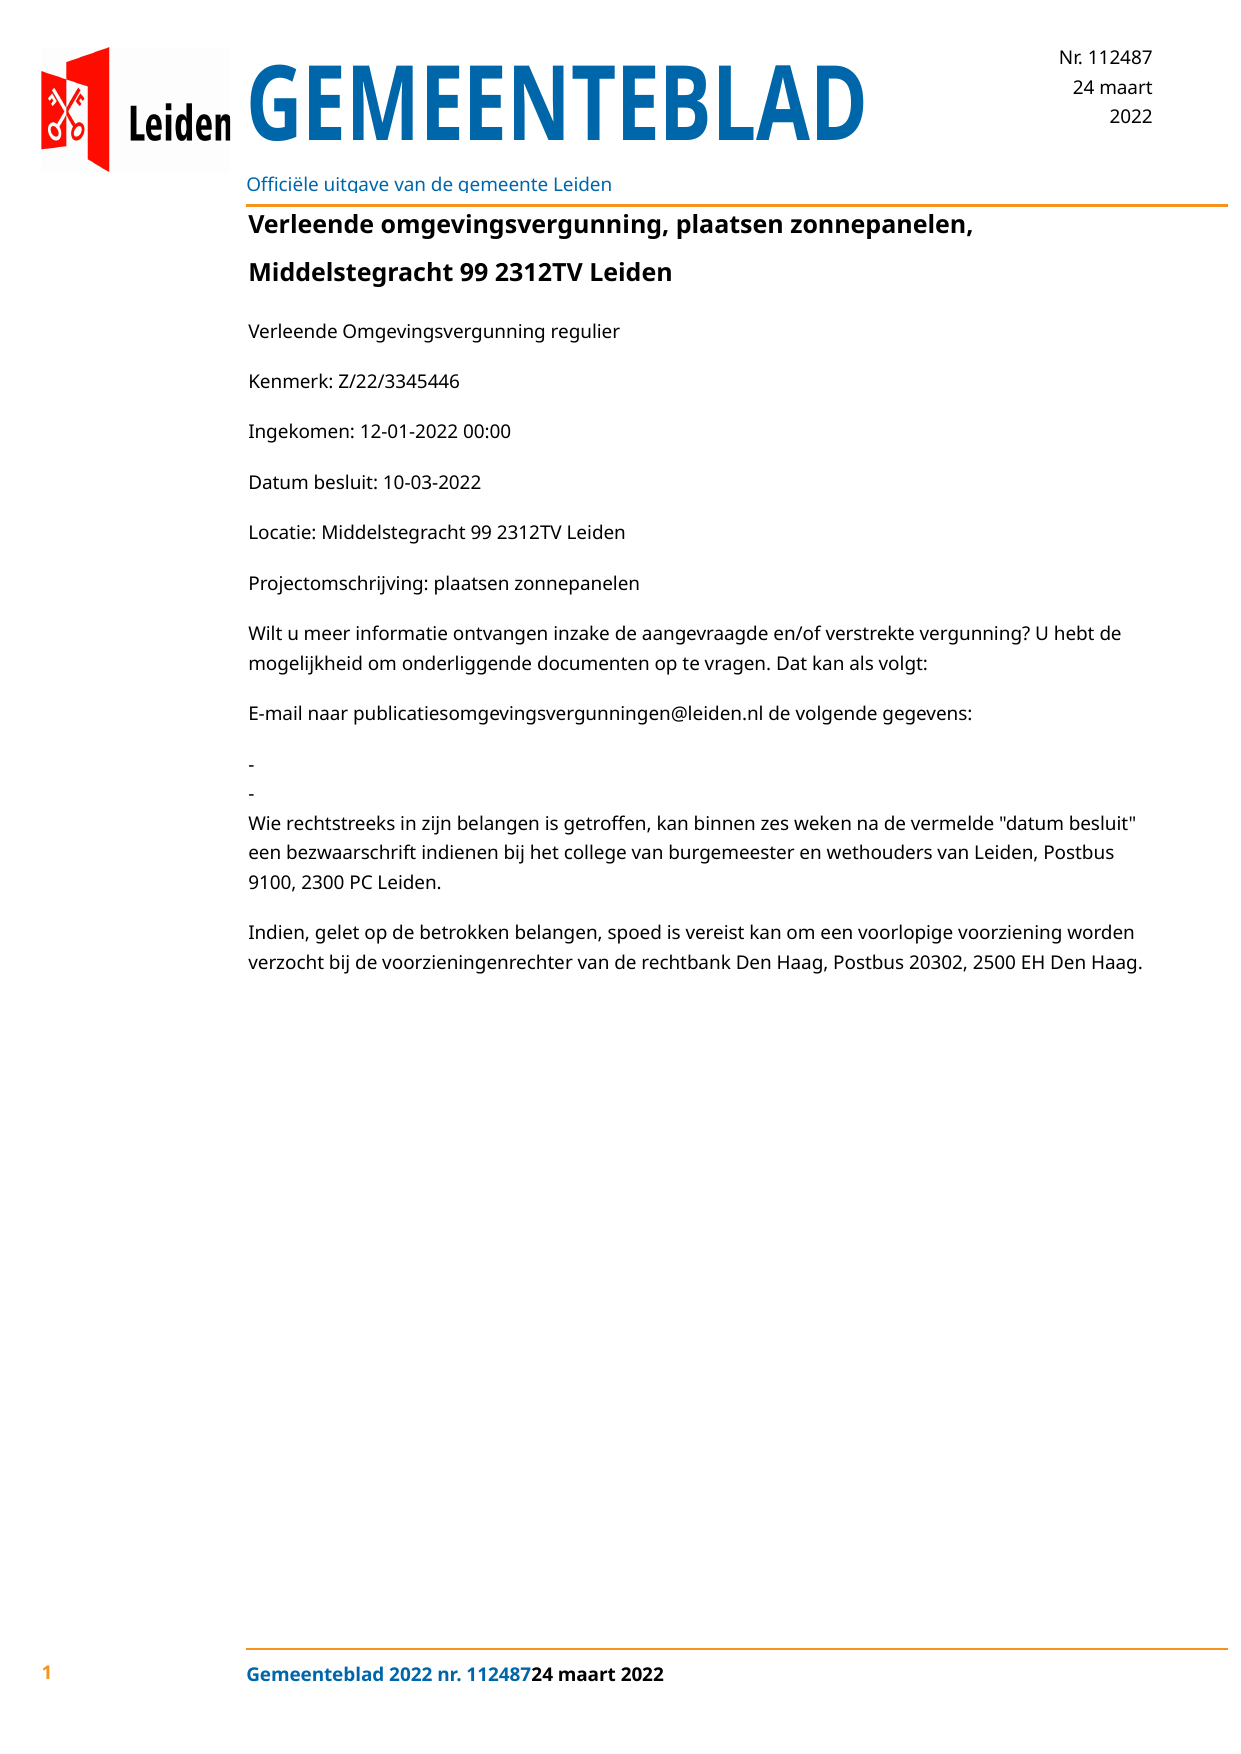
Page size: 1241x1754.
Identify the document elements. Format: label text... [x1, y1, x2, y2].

text E-mail naar publicatiesomgevingsvergunningen@leiden.nl de volgende gegevens: [248, 700, 1152, 726]
text Locatie: Middelstegracht 99 2312TV Leiden [248, 519, 1152, 545]
text Datum besluit: 10-03-2022 [248, 469, 1152, 495]
text Ingekomen: 12-01-2022 00:00 [248, 419, 1152, 444]
text Projectomschrijving: plaatsen zonnepanelen [248, 570, 1152, 596]
text Verleende omgevingsvergunning, plaatsen zonnepanelen, Middelstegracht 99 2312TV Leiden [248, 207, 1152, 288]
picture [41, 47, 231, 172]
text Kenmerk: Z/22/3345446 [248, 368, 1152, 394]
text Wilt u meer informatie ontvangen inzake de aangevraagde en/of verstrekte vergunning? U hebt de mogelijkheid om onderliggende documenten op te vragen. Dat kan als volgt: [248, 620, 1152, 676]
text Verleende Omgevingsvergunning regulier [248, 318, 1152, 344]
text Wie rechtstreeks in zijn belangen is getroffen, kan binnen zes weken na de vermelde "datum besluit" een bezwaarschrift indienen bij het college van burgemeester en wethouders van Leiden, Postbus 9100, 2300 PC Leiden. [248, 810, 1152, 895]
text Indien, gelet op de betrokken belangen, spoed is vereist kan om een voorlopige voorziening worden verzocht bij de voorzieningenrechter van de rechtbank Den Haag, Postbus 20302, 2500 EH Den Haag. [248, 919, 1152, 975]
